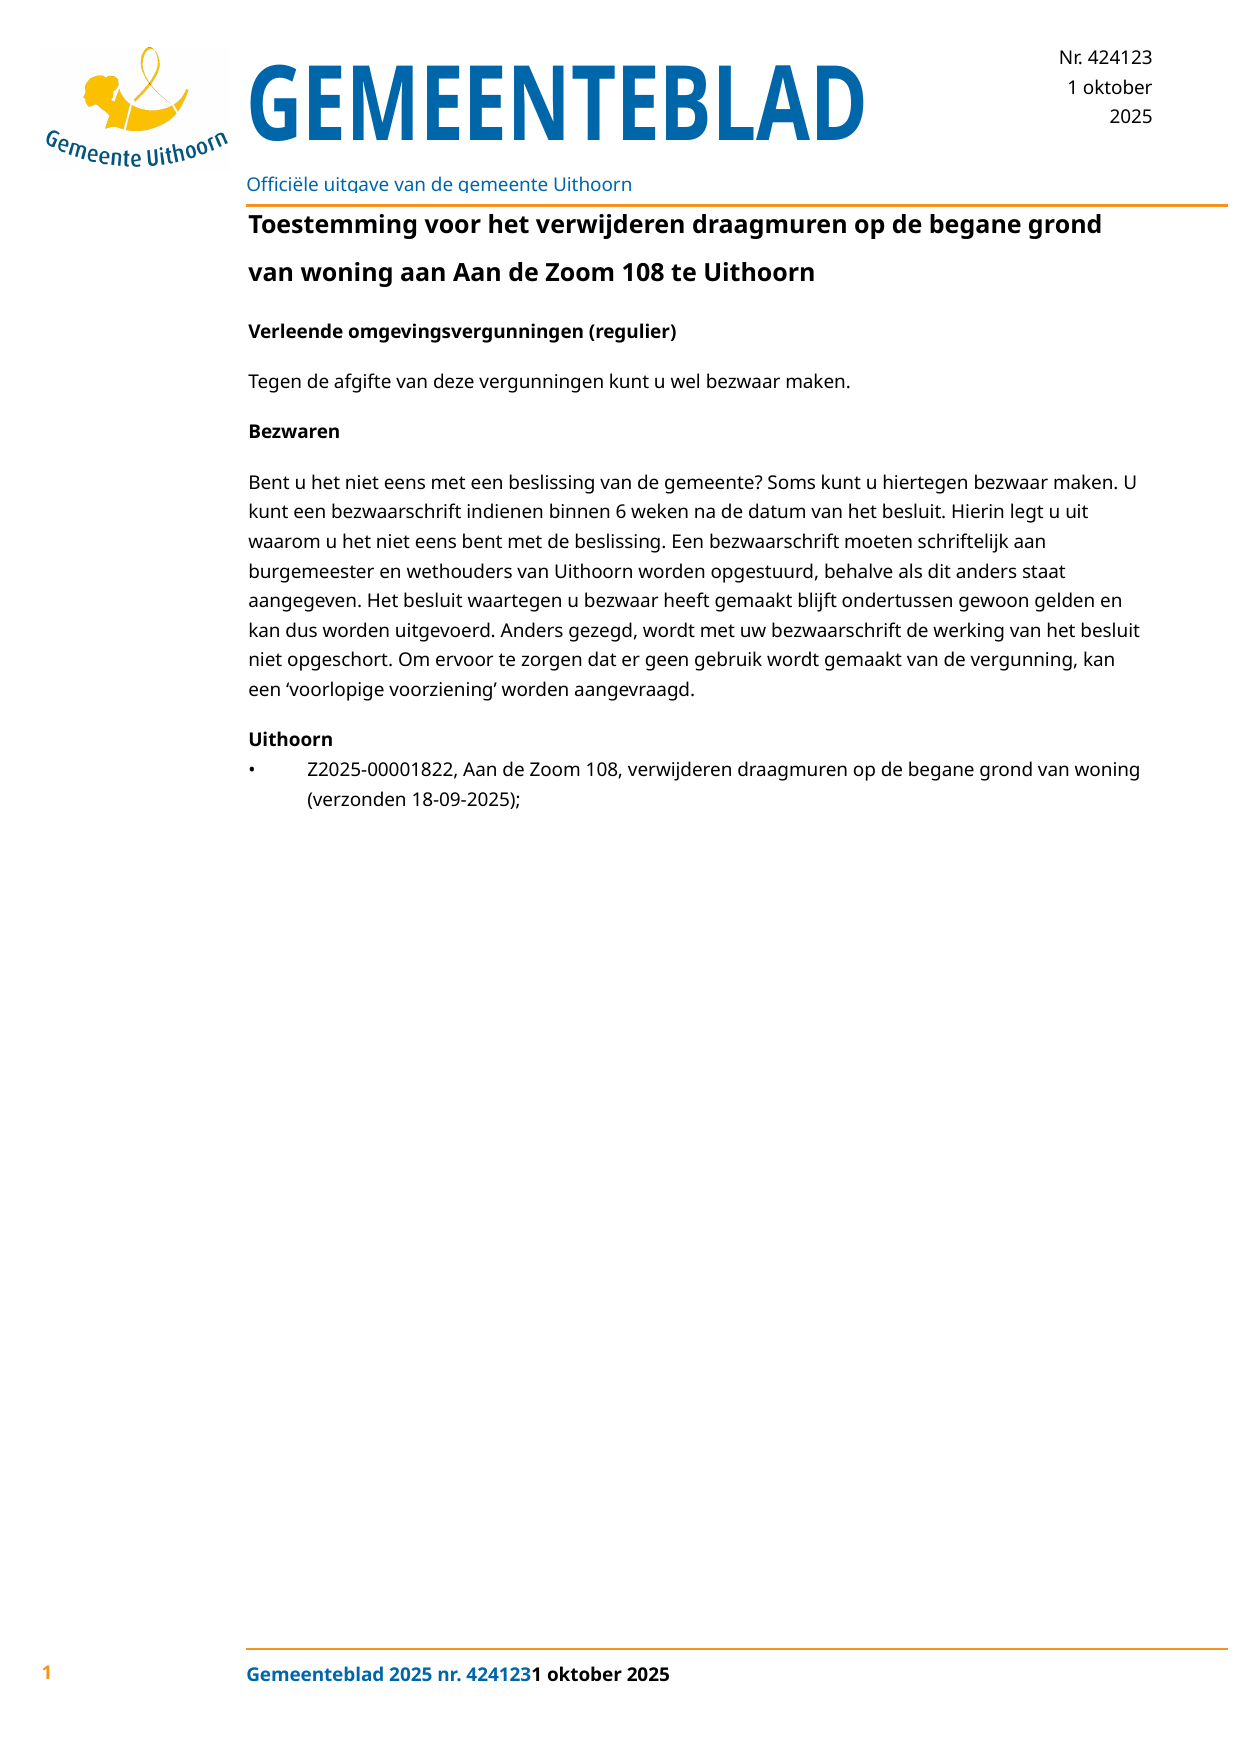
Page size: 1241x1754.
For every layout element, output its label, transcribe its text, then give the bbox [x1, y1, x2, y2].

text Bezwaren [248, 419, 1152, 444]
picture [41, 47, 231, 172]
text Verleende omgevingsvergunningen (regulier) [248, 318, 1152, 344]
text Tegen de afgifte van deze vergunningen kunt u wel bezwaar maken. [248, 368, 1152, 394]
list Z2025-00001822, Aan de Zoom 108, verwijderen draagmuren op de begane grond van woning (verzonden 18-09-2025); [248, 756, 1152, 812]
text Toestemming voor het verwijderen draagmuren op de begane grond van woning aan Aan de Zoom 108 te Uithoorn [248, 207, 1152, 288]
text Uithoorn [248, 727, 1152, 752]
text Bent u het niet eens met een beslissing van de gemeente? Soms kunt u hiertegen bezwaar maken. U kunt een bezwaarschrift indienen binnen 6 weken na de datum van het besluit. Hierin legt u uit waarom u het niet eens bent met de beslissing. Een bezwaarschrift moeten schriftelijk aan burgemeester en wethouders van Uithoorn worden opgestuurd, behalve als dit anders staat aangegeven. Het besluit waartegen u bezwaar heeft gemaakt blijft ondertussen gewoon gelden en kan dus worden uitgevoerd. Anders gezegd, wordt met uw bezwaarschrift de werking van het besluit niet opgeschort. Om ervoor te zorgen dat er geen gebruik wordt gemaakt van de vergunning, kan een ‘voorlopige voorziening’ worden aangevraagd. [248, 469, 1152, 702]
